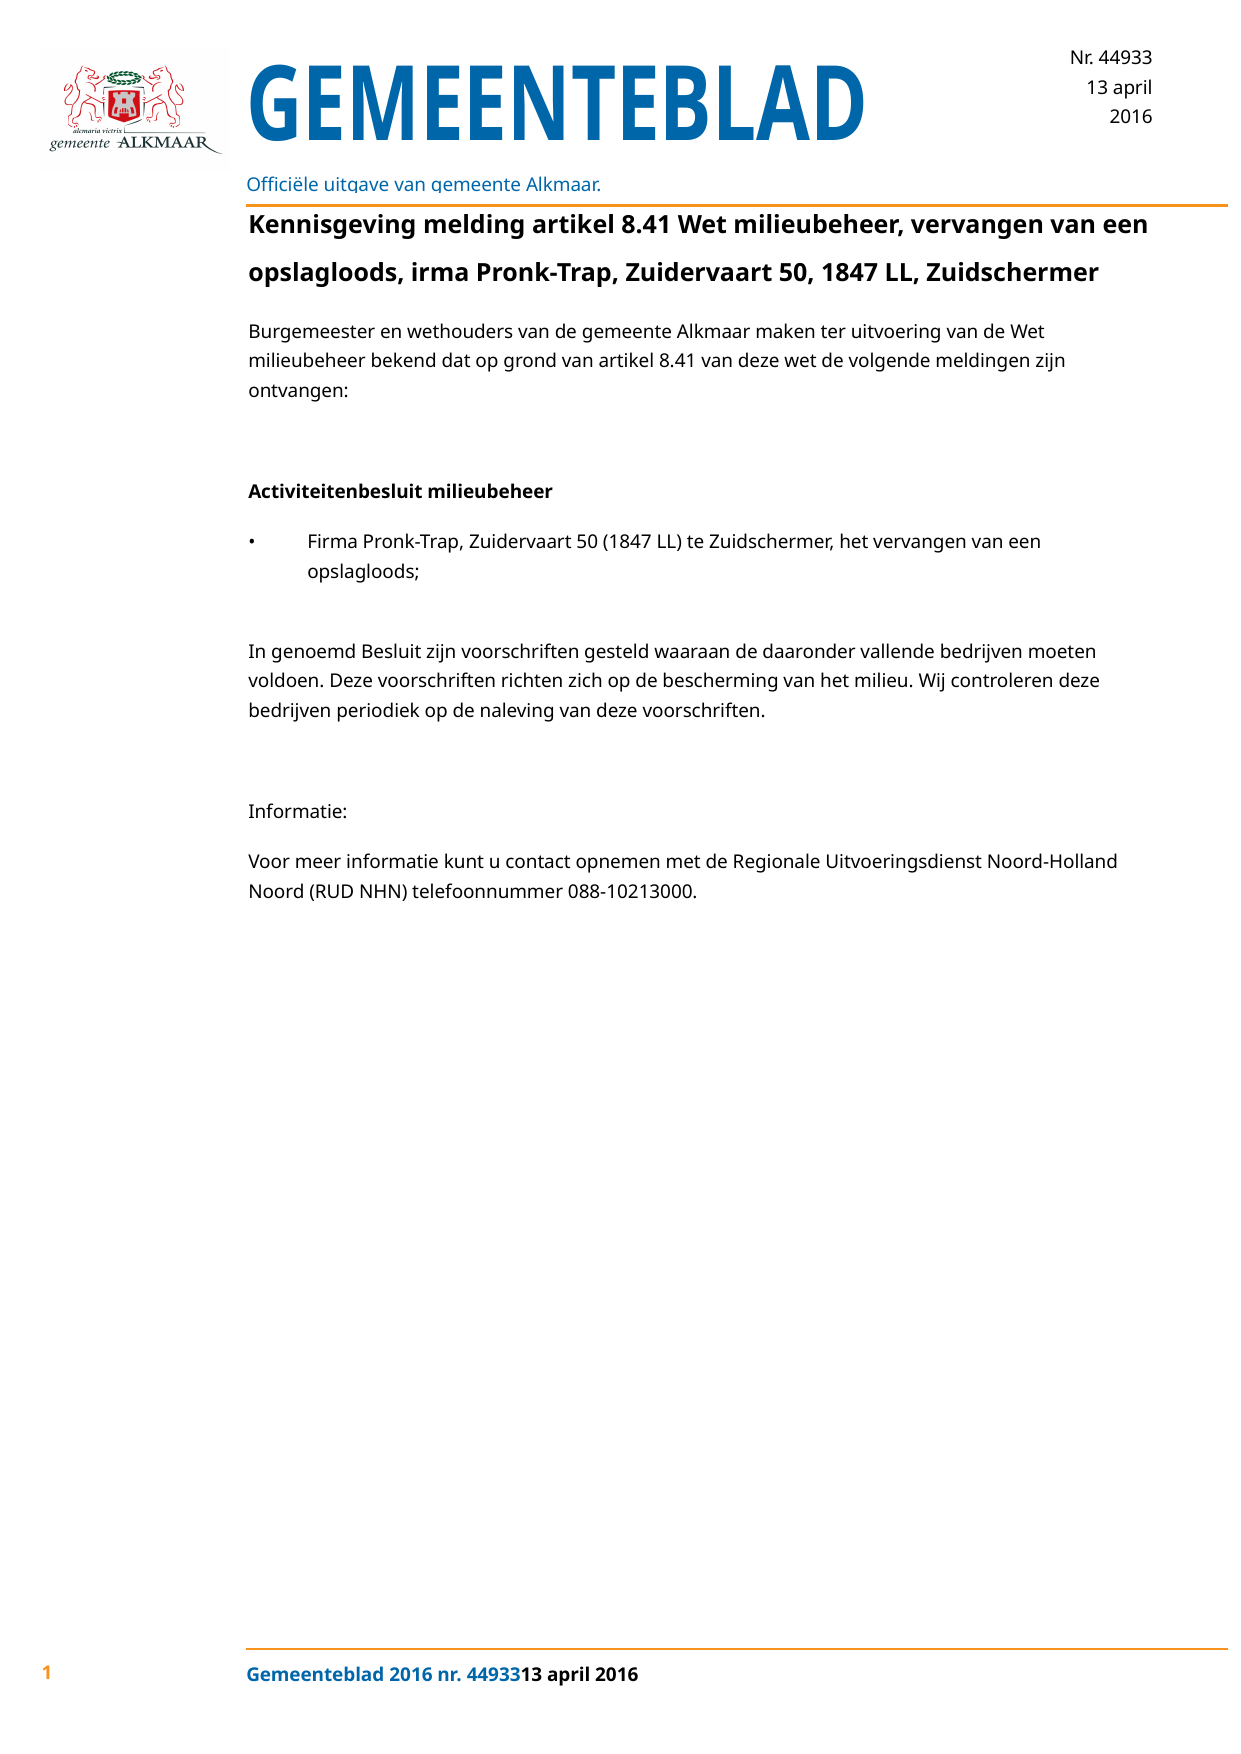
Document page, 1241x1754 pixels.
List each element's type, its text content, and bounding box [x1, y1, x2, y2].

text Voor meer informatie kunt u contact opnemen met de Regionale Uitvoeringsdienst Noord-Holland Noord (RUD NHN) telefoonnummer 088-10213000. [248, 848, 1152, 904]
text Activiteitenbesluit milieubeheer [248, 478, 1152, 504]
text In genoemd Besluit zijn voorschriften gesteld waaraan de daaronder vallende bedrijven moeten voldoen. Deze voorschriften richten zich op de bescherming van het milieu. Wij controleren deze bedrijven periodiek op de naleving van deze voorschriften. [248, 638, 1152, 723]
text Kennisgeving melding artikel 8.41 Wet milieubeheer, vervangen van een opslagloods, irma Pronk-Trap, Zuidervaart 50, 1847 LL, Zuidschermer [248, 207, 1152, 288]
picture [41, 47, 231, 172]
text Burgemeester en wethouders van de gemeente Alkmaar maken ter uitvoering van de Wet milieubeheer bekend dat op grond van artikel 8.41 van deze wet de volgende meldingen zijn ontvangen: [248, 318, 1152, 403]
list Firma Pronk-Trap, Zuidervaart 50 (1847 LL) te Zuidschermer, het vervangen van een opslagloods; [248, 528, 1152, 584]
text Informatie: [248, 798, 1152, 824]
